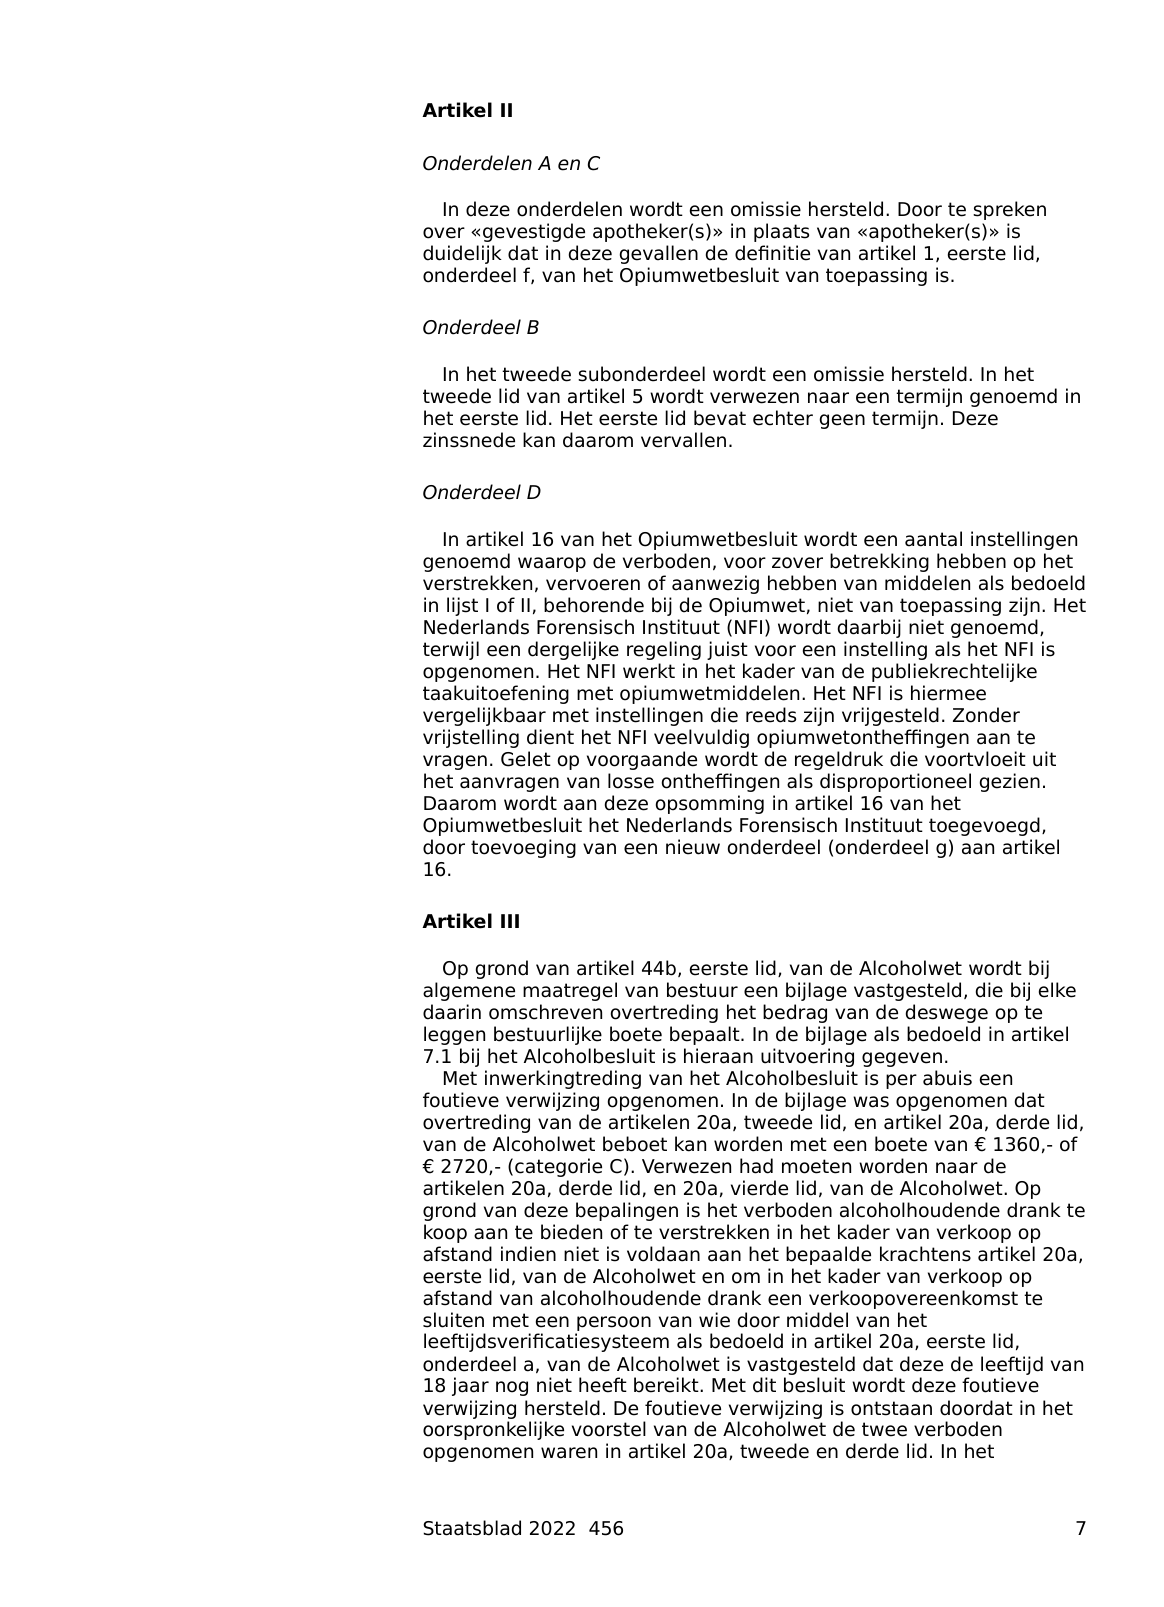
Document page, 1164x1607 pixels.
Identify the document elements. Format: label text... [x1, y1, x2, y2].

text In het tweede subonderdeel wordt een omissie hersteld. In het tweede lid van artikel 5 wordt verwezen naar een termijn genoemd in het eerste lid. Het eerste lid bevat echter geen termijn. Deze zinssnede kan daarom vervallen. [422, 364, 1087, 452]
text Op grond van artikel 44b, eerste lid, van de Alcoholwet wordt bij algemene maatregel van bestuur een bijlage vastgesteld, die bij elke daarin omschreven overtreding het bedrag van de deswege op te leggen bestuurlijke boete bepaalt. In de bijlage als bedoeld in artikel 7.1 bij het Alcoholbesluit is hieraan uitvoering gegeven. [422, 958, 1087, 1068]
subtitle Artikel III [422, 911, 1087, 933]
text In artikel 16 van het Opiumwetbesluit wordt een aantal instellingen genoemd waarop de verboden, voor zover betrekking hebben op het verstrekken, vervoeren of aanwezig hebben van middelen als bedoeld in lijst I of II, behorende bij de Opiumwet, niet van toepassing zijn. Het Nederlands Forensisch Instituut (NFI) wordt daarbij niet genoemd, terwijl een dergelijke regeling juist voor een instelling als het NFI is opgenomen. Het NFI werkt in het kader van de publiekrechtelijke taakuitoefening met opiumwetmiddelen. Het NFI is hiermee vergelijkbaar met instellingen die reeds zijn vrijgesteld. Zonder vrijstelling dient het NFI veelvuldig opiumwetontheffingen aan te vragen. Gelet op voorgaande wordt de regeldruk die voortvloeit uit het aanvragen van losse ontheffingen als disproportioneel gezien. Daarom wordt aan deze opsomming in artikel 16 van het Opiumwetbesluit het Nederlands Forensisch Instituut toegevoegd, door toevoeging van een nieuw onderdeel (onderdeel g) aan artikel 16. [422, 529, 1087, 881]
text Met inwerkingtreding van het Alcoholbesluit is per abuis een foutieve verwijzing opgenomen. In de bijlage was opgenomen dat overtreding van de artikelen 20a, tweede lid, en artikel 20a, derde lid, van de Alcoholwet beboet kan worden met een boete van € 1360,- of € 2720,- (categorie C). Verwezen had moeten worden naar de artikelen 20a, derde lid, en 20a, vierde lid, van de Alcoholwet. Op grond van deze bepalingen is het verboden alcoholhoudende drank te koop aan te bieden of te verstrekken in het kader van verkoop op afstand indien niet is voldaan aan het bepaalde krachtens artikel 20a, eerste lid, van de Alcoholwet en om in het kader van verkoop op afstand van alcoholhoudende drank een verkoopovereenkomst te sluiten met een persoon van wie door middel van het leeftijdsverificatiesysteem als bedoeld in artikel 20a, eerste lid, onderdeel a, van de Alcoholwet is vastgesteld dat deze de leeftijd van 18 jaar nog niet heeft bereikt. Met dit besluit wordt deze foutieve verwijzing hersteld. De foutieve verwijzing is ontstaan doordat in het oorspronkelijke voorstel van de Alcoholwet de twee verboden opgenomen waren in artikel 20a, tweede en derde lid. In het [422, 1068, 1087, 1463]
subtitle Artikel II [422, 100, 1087, 122]
subtitle Onderdeel D [422, 482, 1087, 504]
text In deze onderdelen wordt een omissie hersteld. Door te spreken over «gevestigde apotheker(s)» in plaats van «apotheker(s)» is duidelijk dat in deze gevallen de definitie van artikel 1, eerste lid, onderdeel f, van het Opiumwetbesluit van toepassing is. [422, 199, 1087, 287]
subtitle Onderdelen A en C [422, 152, 1087, 174]
subtitle Onderdeel B [422, 317, 1087, 339]
